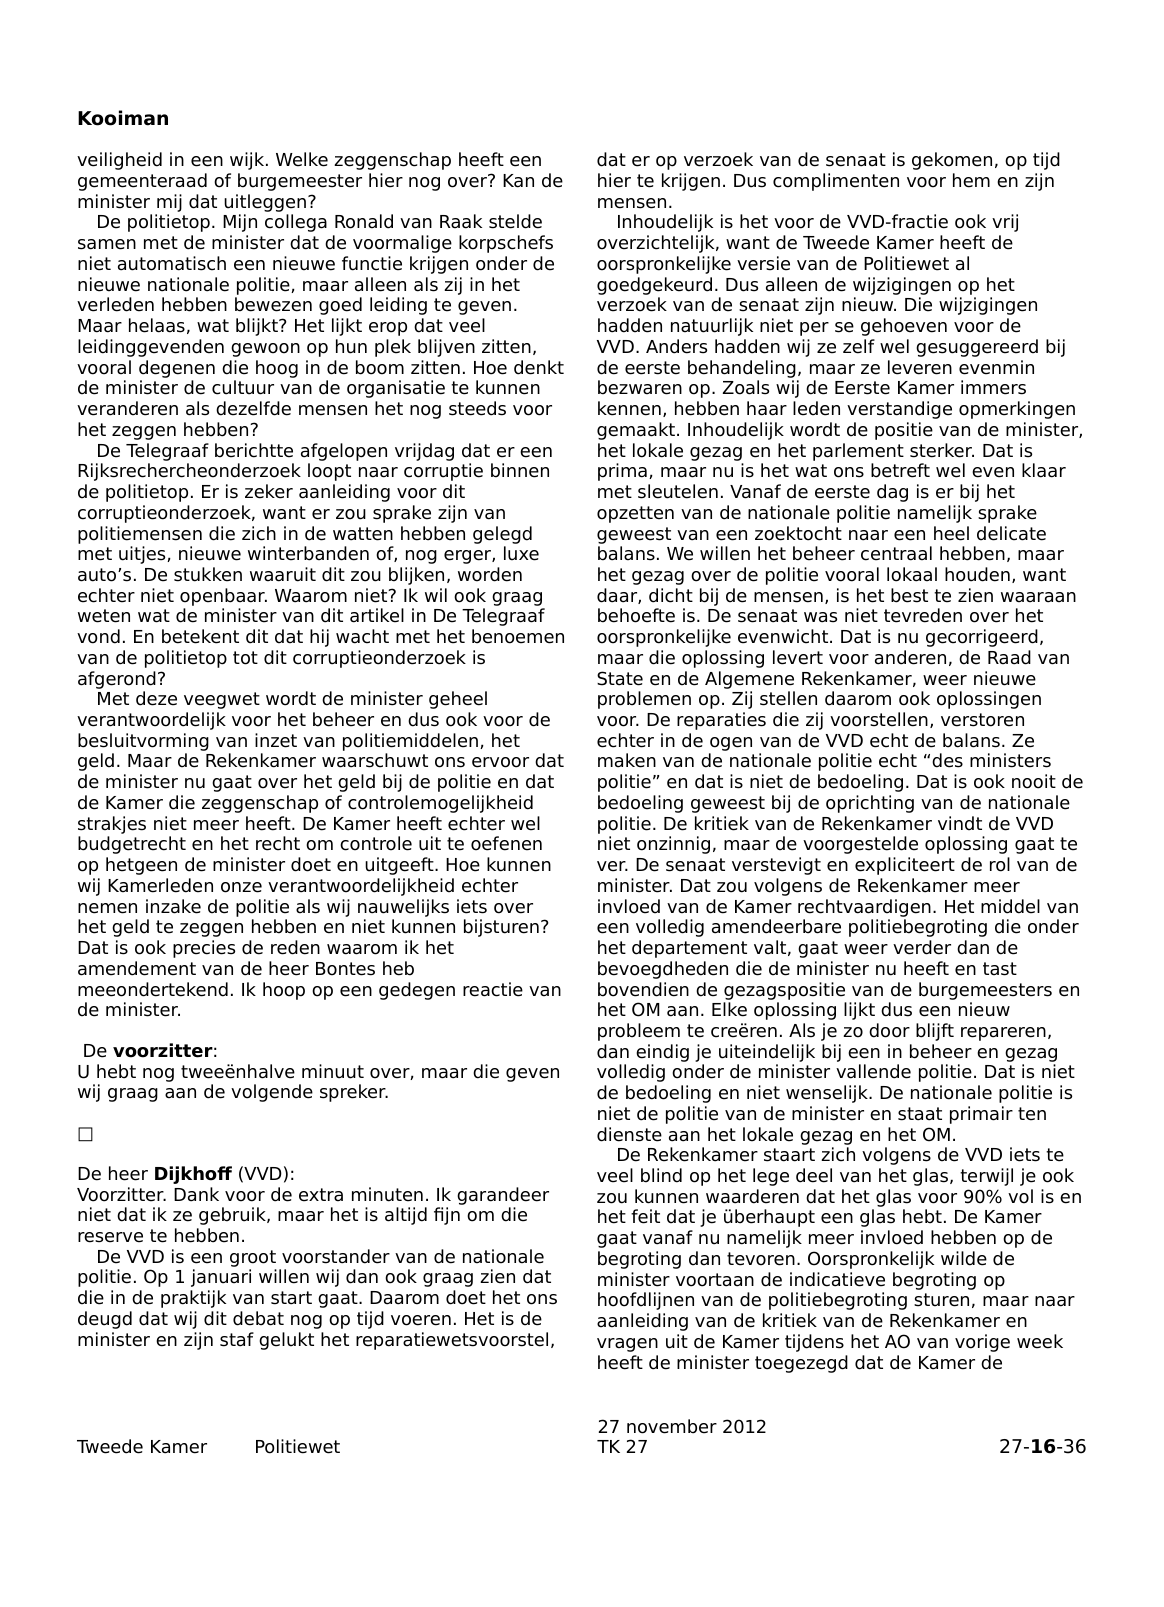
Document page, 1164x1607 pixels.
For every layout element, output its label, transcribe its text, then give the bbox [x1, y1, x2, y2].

text veiligheid in een wijk. Welke zeggenschap heeft een gemeenteraad of burgemeester hier nog over? Kan de minister mij dat uitleggen? [77, 150, 567, 212]
text De Telegraaf berichtte afgelopen vrijdag dat er een Rijksrechercheonderzoek loopt naar corruptie binnen de politietop. Er is zeker aanleiding voor dit corruptieonderzoek, want er zou sprake zijn van politiemensen die zich in de watten hebben gelegd met uitjes, nieuwe winterbanden of, nog erger, luxe auto’s. De stukken waaruit dit zou blijken, worden echter niet openbaar. Waarom niet? Ik wil ook graag weten wat de minister van dit artikel in De Telegraaf vond. En betekent dit dat hij wacht met het benoemen van de politietop tot dit corruptieonderzoek is afgerond? [77, 440, 567, 689]
text De heer Dijkhoff (VVD): [77, 1164, 567, 1184]
text U hebt nog tweeënhalve minuut over, maar die geven wij graag aan de volgende spreker. [77, 1062, 567, 1103]
text dat er op verzoek van de senaat is gekomen, op tijd hier te krijgen. Dus complimenten voor hem en zijn mensen. [596, 150, 1087, 212]
text Inhoudelijk is het voor de VVD-fractie ook vrij overzichtelijk, want de Tweede Kamer heeft de oorspronkelijke versie van de Politiewet al goedgekeurd. Dus alleen de wijzigingen op het verzoek van de senaat zijn nieuw. Die wijzigingen hadden natuurlijk niet per se gehoeven voor de VVD. Anders hadden wij ze zelf wel gesuggereerd bij de eerste behandeling, maar ze leveren evenmin bezwaren op. Zoals wij de Eerste Kamer immers kennen, hebben haar leden verstandige opmerkingen gemaakt. Inhoudelijk wordt de positie van de minister, het lokale gezag en het parlement sterker. Dat is prima, maar nu is het wat ons betreft wel even klaar met sleutelen. Vanaf de eerste dag is er bij het opzetten van de nationale politie namelijk sprake geweest van een zoektocht naar een heel delicate balans. We willen het beheer centraal hebben, maar het gezag over de politie vooral lokaal houden, want daar, dicht bij de mensen, is het best te zien waaraan behoefte is. De senaat was niet tevreden over het oorspronkelijke evenwicht. Dat is nu gecorrigeerd, maar die oplossing levert voor anderen, de Raad van State en de Algemene Rekenkamer, weer nieuwe problemen op. Zij stellen daarom ook oplossingen voor. De reparaties die zij voorstellen, verstoren echter in de ogen van de VVD echt de balans. Ze maken van de nationale politie echt “des ministers politie” en dat is niet de bedoeling. Dat is ook nooit de bedoeling geweest bij de oprichting van de nationale politie. De kritiek van de Rekenkamer vindt de VVD niet onzinnig, maar de voorgestelde oplossing gaat te ver. De senaat verstevigt en expliciteert de rol van de minister. Dat zou volgens de Rekenkamer meer invloed van de Kamer rechtvaardigen. Het middel van een volledig amendeerbare politiebegroting die onder het departement valt, gaat weer verder dan de bevoegdheden die de minister nu heeft en tast bovendien de gezagspositie van de burgemeesters en het OM aan. Elke oplossing lijkt dus een nieuw probleem te creëren. Als je zo door blijft repareren, dan eindig je uiteindelijk bij een in beheer en gezag volledig onder de minister vallende politie. Dat is niet de bedoeling en niet wenselijk. De nationale politie is niet de politie van de minister en staat primair ten dienste aan het lokale gezag en het OM. [596, 212, 1087, 1145]
text De politietop. Mijn collega Ronald van Raak stelde samen met de minister dat de voormalige korpschefs niet automatisch een nieuwe functie krijgen onder de nieuwe nationale politie, maar alleen als zij in het verleden hebben bewezen goed leiding te geven. Maar helaas, wat blijkt? Het lijkt erop dat veel leidinggevenden gewoon op hun plek blijven zitten, vooral degenen die hoog in de boom zitten. Hoe denkt de minister de cultuur van de organisatie te kunnen veranderen als dezelfde mensen het nog steeds voor het zeggen hebben? [77, 212, 567, 440]
text De voorzitter: [77, 1041, 567, 1062]
text Met deze veegwet wordt de minister geheel verantwoordelijk voor het beheer en dus ook voor de besluitvorming van inzet van politiemiddelen, het geld. Maar de Rekenkamer waarschuwt ons ervoor dat de minister nu gaat over het geld bij de politie en dat de Kamer die zeggenschap of controlemogelijkheid strakjes niet meer heeft. De Kamer heeft echter wel budgetrecht en het recht om controle uit te oefenen op hetgeen de minister doet en uitgeeft. Hoe kunnen wij Kamerleden onze verantwoordelijkheid echter nemen inzake de politie als wij nauwelijks iets over het geld te zeggen hebben en niet kunnen bijsturen? Dat is ook precies de reden waarom ik het amendement van de heer Bontes heb meeondertekend. Ik hoop op een gedegen reactie van de minister. [77, 689, 567, 1021]
text De VVD is een groot voorstander van de nationale politie. Op 1 januari willen wij dan ook graag zien dat die in de praktijk van start gaat. Daarom doet het ons deugd dat wij dit debat nog op tijd voeren. Het is de minister en zijn staf gelukt het reparatiewetsvoorstel, [77, 1247, 567, 1350]
text Voorzitter. Dank voor de extra minuten. Ik garandeer niet dat ik ze gebruik, maar het is altijd fijn om die reserve te hebben. [77, 1184, 567, 1247]
text □ [77, 1123, 567, 1144]
text De Rekenkamer staart zich volgens de VVD iets te veel blind op het lege deel van het glas, terwijl je ook zou kunnen waarderen dat het glas voor 90% vol is en het feit dat je überhaupt een glas hebt. De Kamer gaat vanaf nu namelijk meer invloed hebben op de begroting dan tevoren. Oorspronkelijk wilde de minister voortaan de indicatieve begroting op hoofdlijnen van de politiebegroting sturen, maar naar aanleiding van de kritiek van de Rekenkamer en vragen uit de Kamer tijdens het AO van vorige week heeft de minister toegezegd dat de Kamer de [596, 1145, 1087, 1373]
